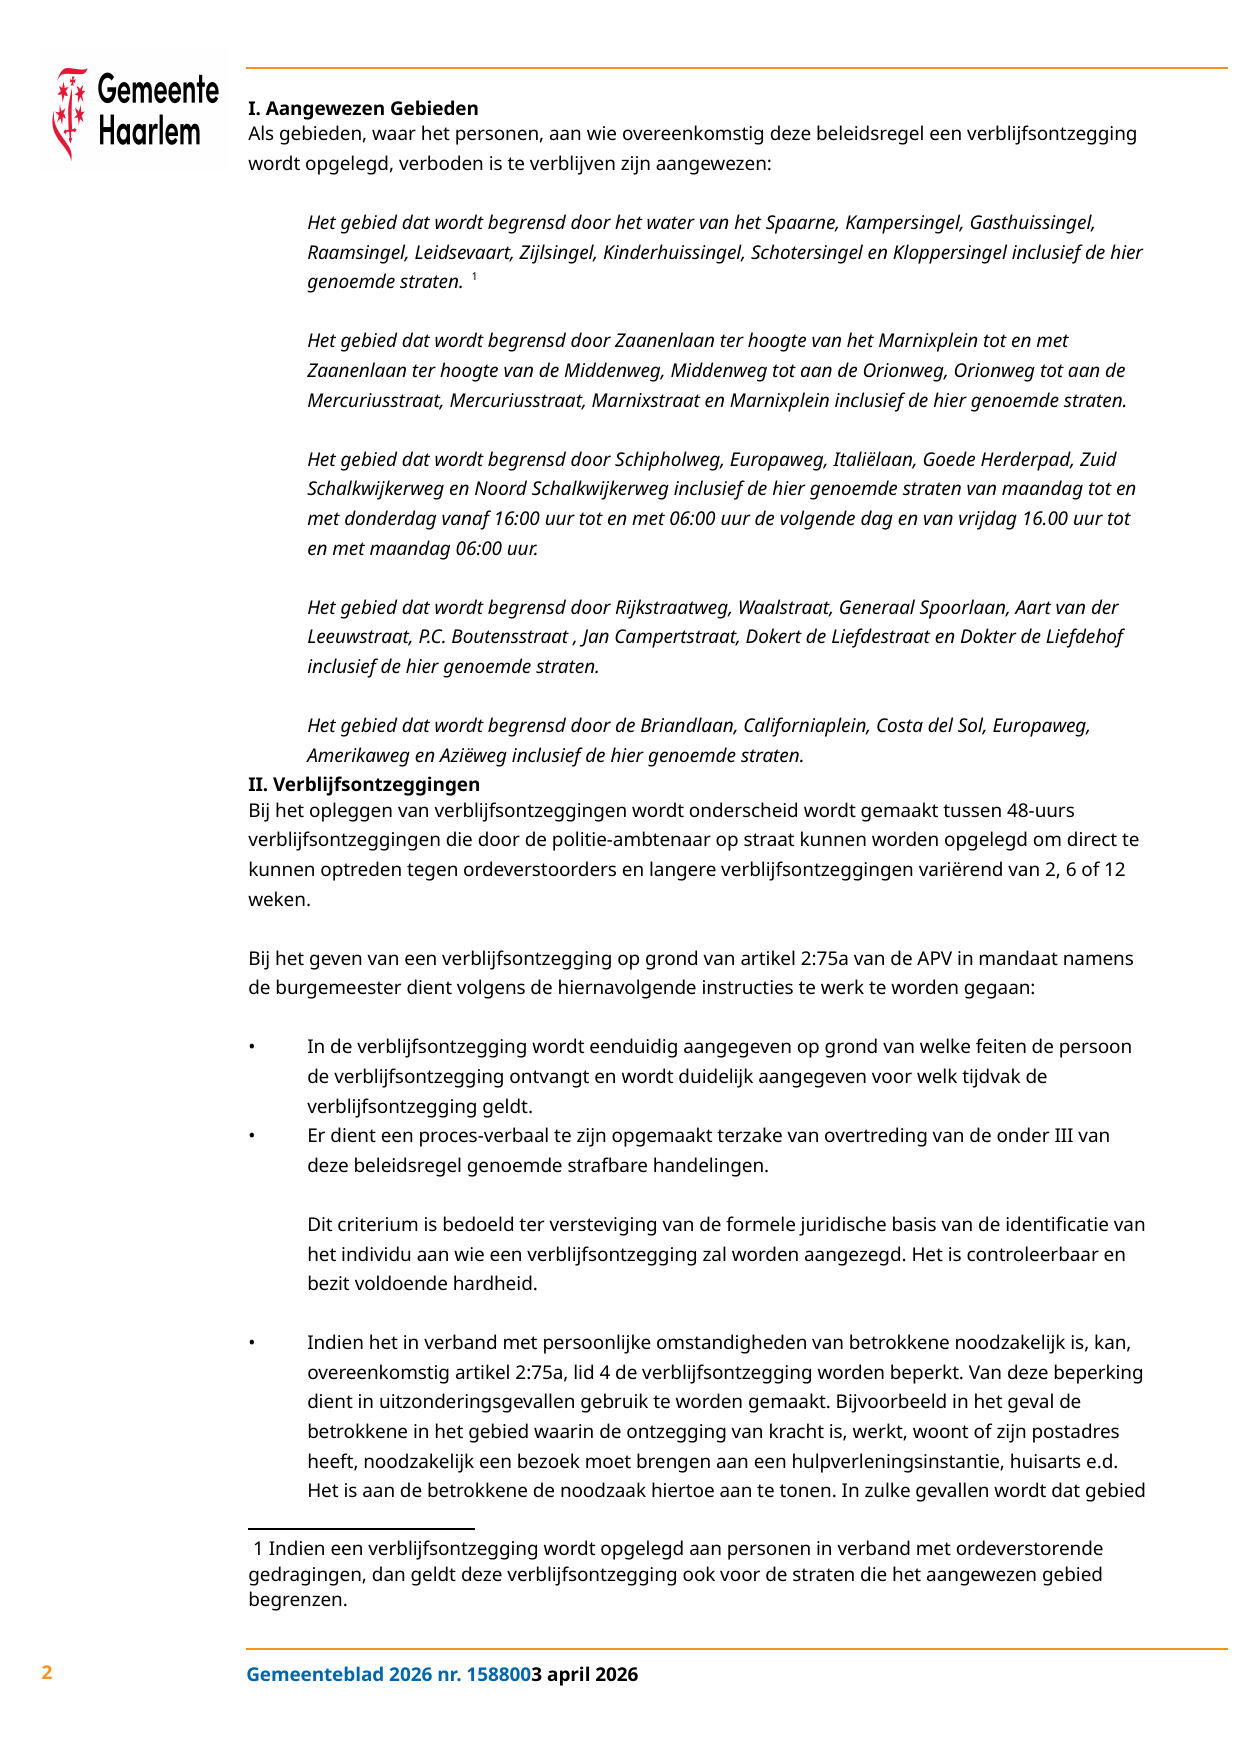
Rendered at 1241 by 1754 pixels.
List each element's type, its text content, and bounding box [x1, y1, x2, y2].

picture [41, 47, 231, 172]
text Bij het opleggen van verblijfsontzeggingen wordt onderscheid wordt gemaakt tussen 48-uurs verblijfsontzeggingen die door de politie-ambtenaar op straat kunnen worden opgelegd om direct te kunnen optreden tegen ordeverstoorders en langere verblijfsontzeggingen variërend van 2, 6 of 12 weken. [248, 797, 1152, 912]
text Als gebieden, waar het personen, aan wie overeenkomstig deze beleidsregel een verblijfsontzegging wordt opgelegd, verboden is te verblijven zijn aangewezen: [248, 121, 1152, 176]
list Het gebied dat wordt begrensd door Rijkstraatweg, Waalstraat, Generaal Spoorlaan, Aart van der Leeuwstraat, P.C. Boutensstraat , Jan Campertstraat, Dokert de Liefdestraat en Dokter de Liefdehof inclusief de hier genoemde straten. [248, 594, 1152, 679]
list Het gebied dat wordt begrensd door Schipholweg, Europaweg, Italiëlaan, Goede Herderpad, Zuid Schalkwijkerweg en Noord Schalkwijkerweg inclusief de hier genoemde straten van maandag tot en met donderdag vanaf 16:00 uur tot en met 06:00 uur de volgende dag en van vrijdag 16.00 uur tot en met maandag 06:00 uur. [248, 446, 1152, 560]
list Indien een verblijfsontzegging wordt opgelegd aan personen in verband met ordeverstorende gedragingen, dan geldt deze verblijfsontzegging ook voor de straten die het aangewezen gebied begrenzen. [248, 1535, 1152, 1612]
text I. Aangewezen Gebieden [248, 95, 1152, 121]
list Er dient een proces-verbaal te zijn opgemaakt terzake van overtreding van de onder III van deze beleidsregel genoemde strafbare handelingen. [248, 1122, 1152, 1178]
list Het gebied dat wordt begrensd door Zaanenlaan ter hoogte van het Marnixplein tot en met Zaanenlaan ter hoogte van de Middenweg, Middenweg tot aan de Orionweg, Orionweg tot aan de Mercuriusstraat, Mercuriusstraat, Marnixstraat en Marnixplein inclusief de hier genoemde straten. [248, 328, 1152, 412]
list Dit criterium is bedoeld ter versteviging van de formele juridische basis van de identificatie van het individu aan wie een verblijfsontzegging zal worden aangezegd. Het is controleerbaar en bezit voldoende hardheid. [248, 1211, 1152, 1296]
text II. Verblijfsontzeggingen [248, 771, 1152, 797]
list Het gebied dat wordt begrensd door de Briandlaan, Californiaplein, Costa del Sol, Europaweg, Amerikaweg en Aziëweg inclusief de hier genoemde straten. [248, 712, 1152, 767]
list In de verblijfsontzegging wordt eenduidig aangegeven op grond van welke feiten de persoon de verblijfsontzegging ontvangt en wordt duidelijk aangegeven voor welk tijdvak de verblijfsontzegging geldt. [248, 1034, 1152, 1119]
list Het gebied dat wordt begrensd door het water van het Spaarne, Kampersingel, Gasthuissingel, Raamsingel, Leidsevaart, Zijlsingel, Kinderhuissingel, Schotersingel en Kloppersingel inclusief de hier genoemde straten. [248, 209, 1152, 294]
list Indien het in verband met persoonlijke omstandigheden van betrokkene noodzakelijk is, kan, overeenkomstig artikel 2:75a, lid 4 de verblijfsontzegging worden beperkt. Van deze beperking dient in uitzonderingsgevallen gebruik te worden gemaakt. Bijvoorbeeld in het geval de betrokkene in het gebied waarin de ontzegging van kracht is, werkt, woont of zijn postadres heeft, noodzakelijk een bezoek moet brengen aan een hulpverleningsinstantie, huisarts e.d. Het is aan de betrokkene de noodzaak hiertoe aan te tonen. In zulke gevallen wordt dat gebied [248, 1329, 1152, 1503]
text Bij het geven van een verblijfsontzegging op grond van artikel 2:75a van de APV in mandaat namens de burgemeester dient volgens de hiernavolgende instructies te werk te worden gegaan: [248, 945, 1152, 1000]
